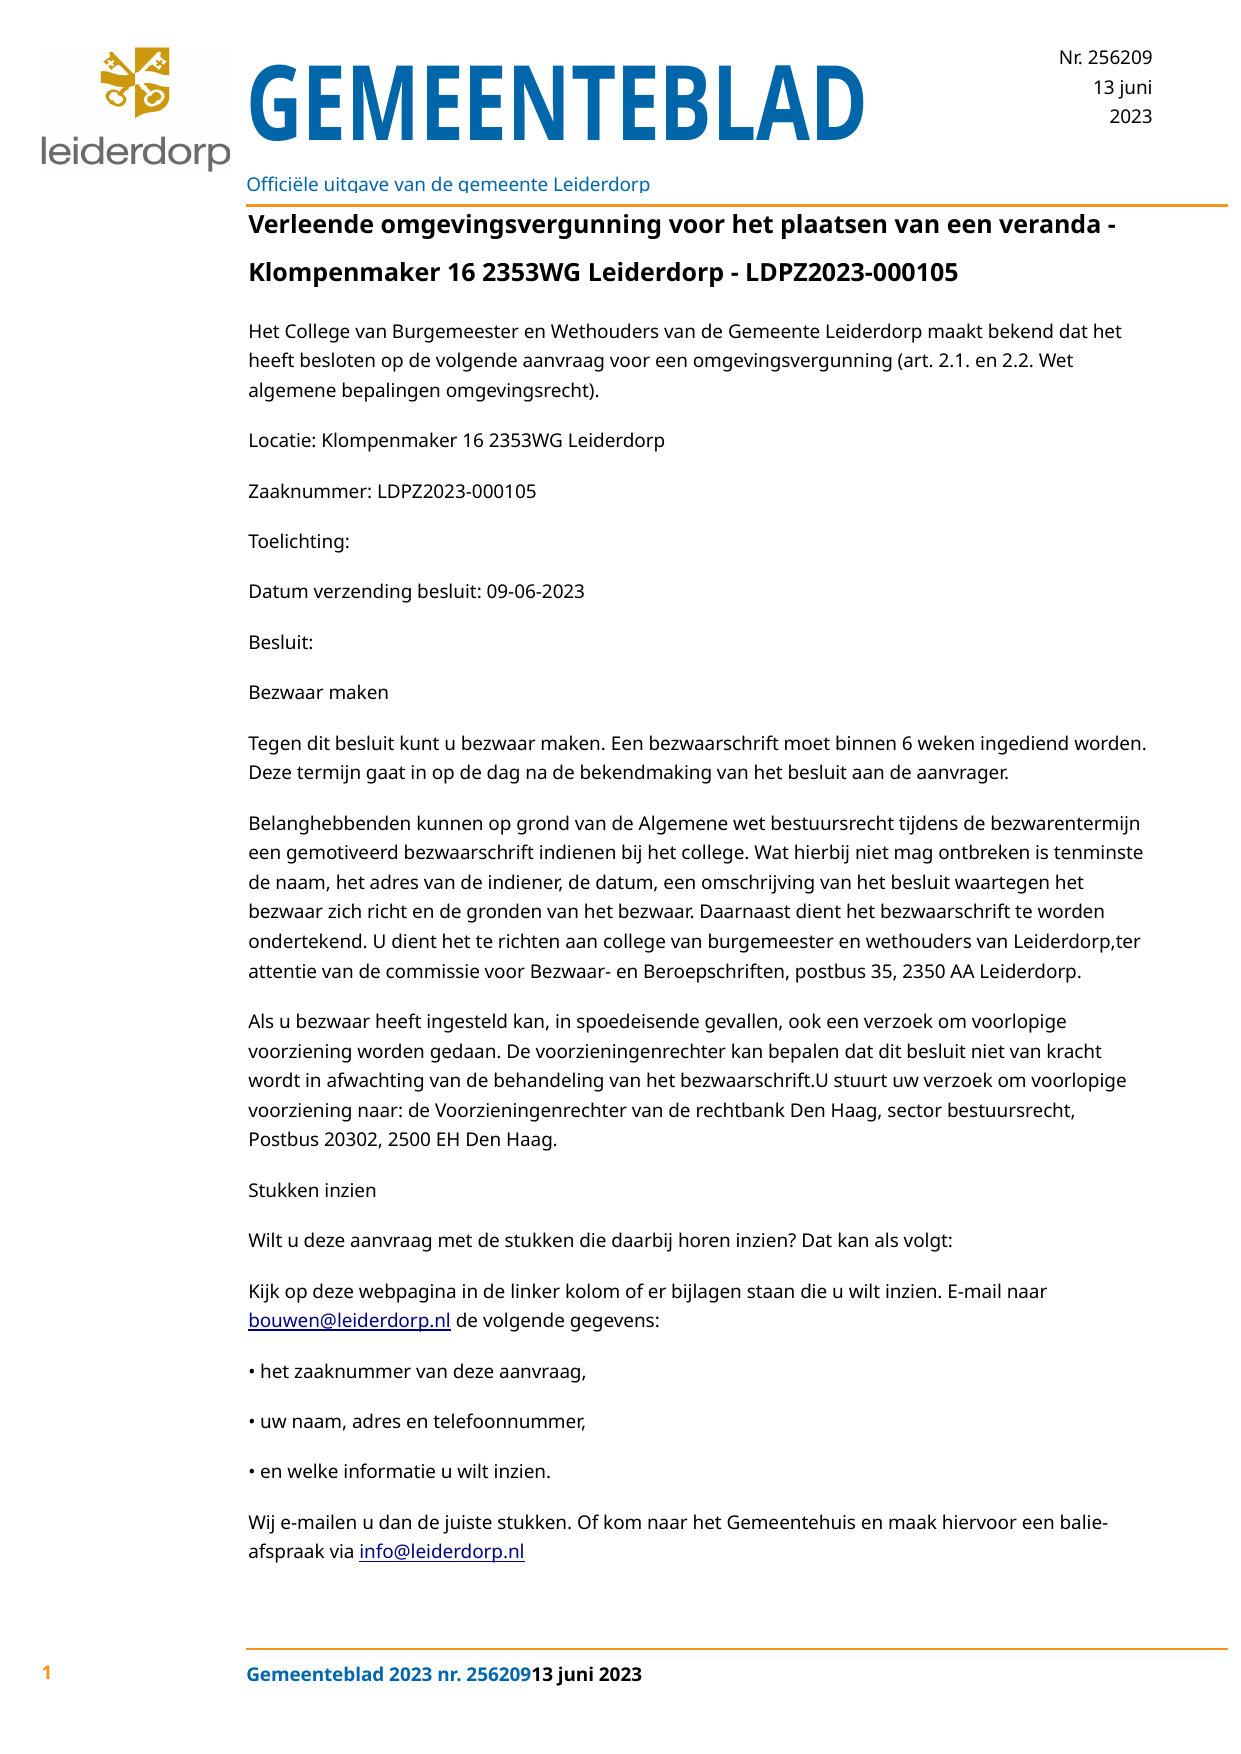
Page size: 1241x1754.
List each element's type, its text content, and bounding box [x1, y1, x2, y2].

text Locatie: Klompenmaker 16 2353WG Leiderdorp [248, 427, 1152, 453]
text • uw naam, adres en telefoonnummer, [248, 1408, 1152, 1434]
text Besluit: [248, 629, 1152, 655]
text Tegen dit besluit kunt u bezwaar maken. Een bezwaarschrift moet binnen 6 weken ingediend worden. Deze termijn gaat in op de dag na de bekendmaking van het besluit aan de aanvrager. [248, 730, 1152, 785]
text Wij e-mailen u dan de juiste stukken. Of kom naar het Gemeentehuis en maak hiervoor een balie-afspraak via info@leiderdorp.nl [248, 1509, 1152, 1564]
text • en welke informatie u wilt inzien. [248, 1459, 1152, 1484]
text Zaaknummer: LDPZ2023-000105 [248, 478, 1152, 504]
text Als u bezwaar heeft ingesteld kan, in spoedeisende gevallen, ook een verzoek om voorlopige voorziening worden gedaan. De voorzieningenrechter kan bepalen dat dit besluit niet van kracht wordt in afwachting van de behandeling van het bezwaarschrift.U stuurt uw verzoek om voorlopige voorziening naar: de Voorzieningenrechter van de rechtbank Den Haag, sector bestuursrecht, Postbus 20302, 2500 EH Den Haag. [248, 1008, 1152, 1152]
text Stukken inzien [248, 1177, 1152, 1203]
text • het zaaknummer van deze aanvraag, [248, 1358, 1152, 1384]
text Verleende omgevingsvergunning voor het plaatsen van een veranda - Klompenmaker 16 2353WG Leiderdorp - LDPZ2023-000105 [248, 207, 1152, 288]
text Wilt u deze aanvraag met de stukken die daarbij horen inzien? Dat kan als volgt: [248, 1227, 1152, 1253]
text Datum verzending besluit: 09-06-2023 [248, 579, 1152, 604]
picture [41, 47, 231, 172]
text Bezwaar maken [248, 679, 1152, 705]
text Toelichting: [248, 528, 1152, 554]
text Belanghebbenden kunnen op grond van de Algemene wet bestuursrecht tijdens de bezwarentermijn een gemotiveerd bezwaarschrift indienen bij het college. Wat hierbij niet mag ontbreken is tenminste de naam, het adres van de indiener, de datum, een omschrijving van het besluit waartegen het bezwaar zich richt en de gronden van het bezwaar. Daarnaast dient het bezwaarschrift te worden ondertekend. U dient het te richten aan college van burgemeester en wethouders van Leiderdorp,ter attentie van de commissie voor Bezwaar- en Beroepschriften, postbus 35, 2350 AA Leiderdorp. [248, 810, 1152, 984]
text Het College van Burgemeester en Wethouders van de Gemeente Leiderdorp maakt bekend dat het heeft besloten op de volgende aanvraag voor een omgevingsvergunning (art. 2.1. en 2.2. Wet algemene bepalingen omgevingsrecht). [248, 318, 1152, 403]
text Kijk op deze webpagina in de linker kolom of er bijlagen staan die u wilt inzien. E-mail naar bouwen@leiderdorp.nl de volgende gegevens: [248, 1278, 1152, 1333]
